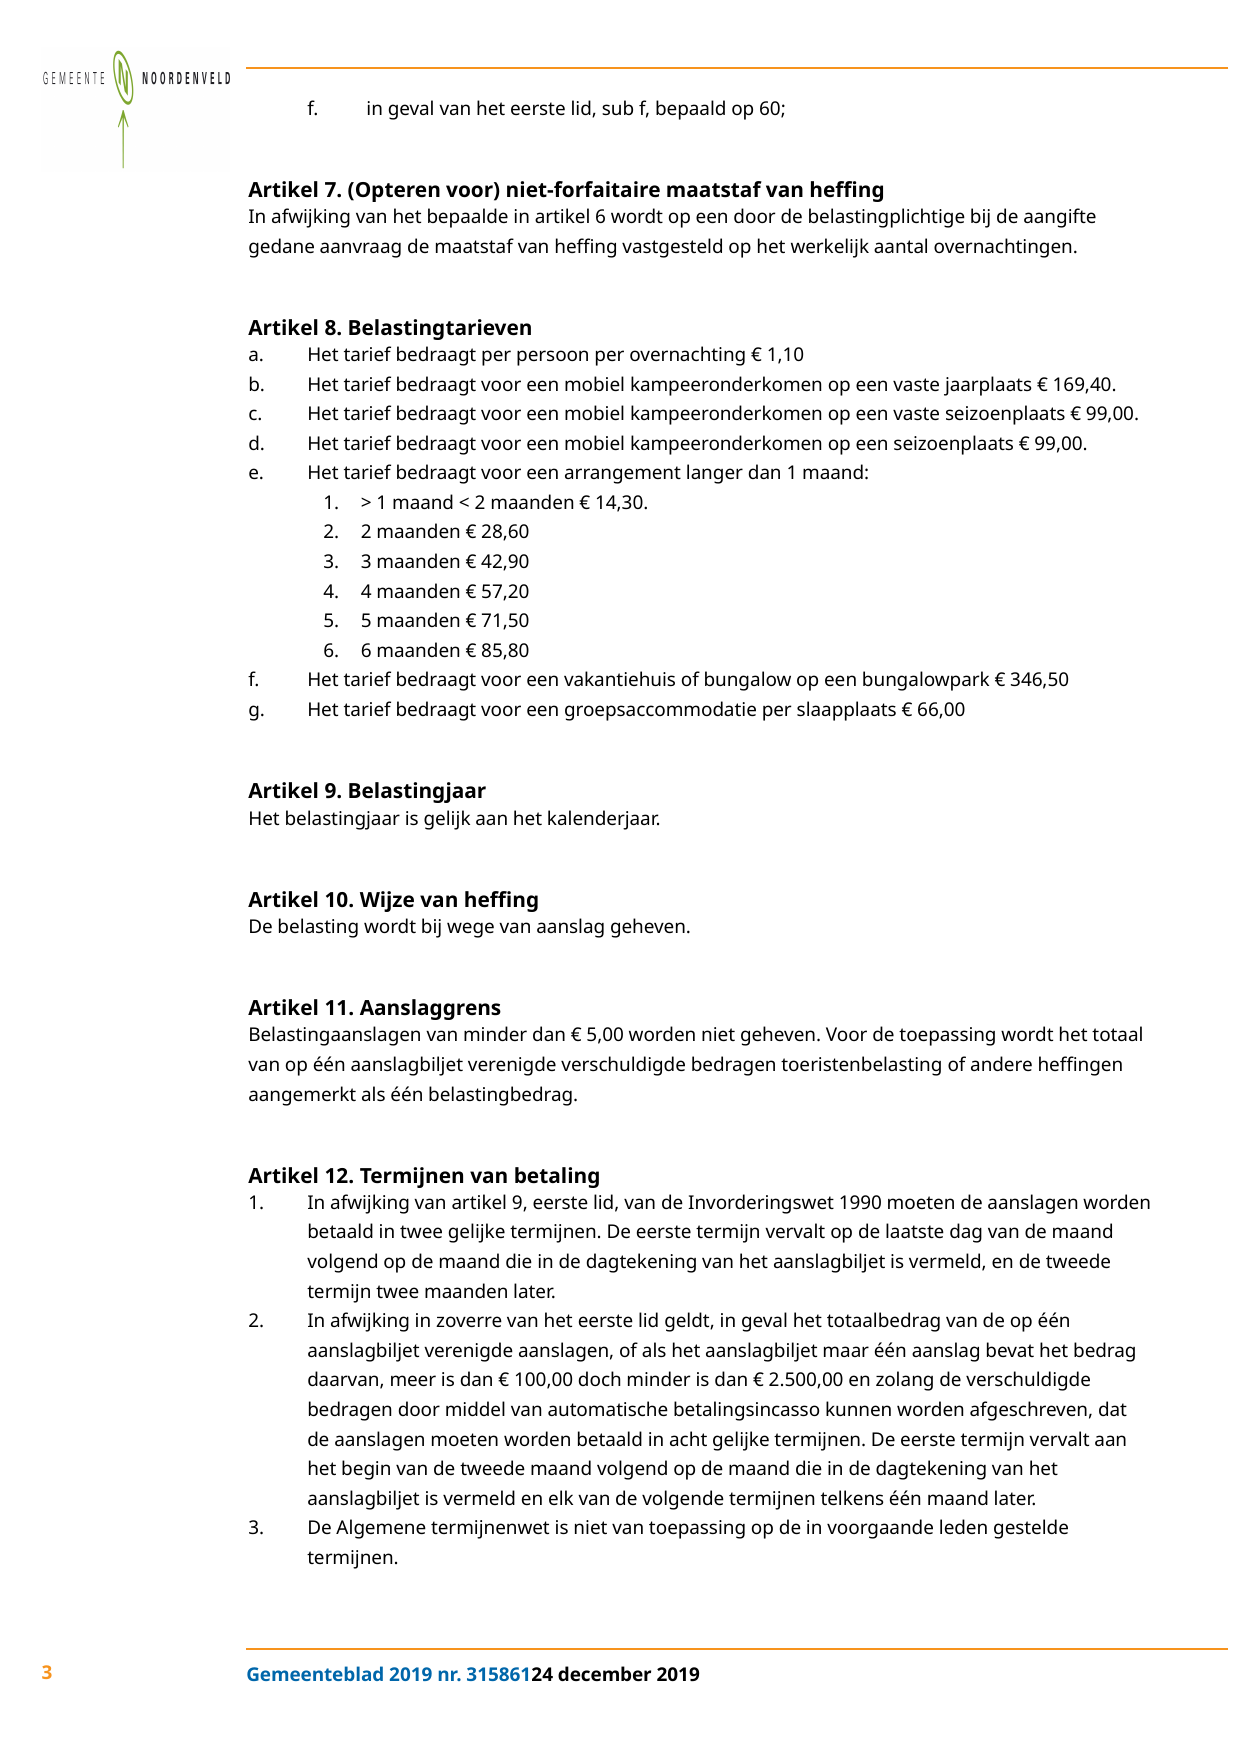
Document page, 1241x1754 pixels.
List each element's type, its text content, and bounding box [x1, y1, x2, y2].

text Artikel 11. Aanslaggrens [248, 993, 1152, 1022]
list Het tarief bedraagt voor een arrangement langer dan 1 maand: [248, 459, 1152, 485]
list In afwijking van artikel 9, eerste lid, van de Invorderingswet 1990 moeten de aanslagen worden betaald in twee gelijke termijnen. De eerste termijn vervalt op de laatste dag van de maand volgend op de maand die in de dagtekening van het aanslagbiljet is vermeld, en de tweede termijn twee maanden later. [248, 1189, 1152, 1304]
text Het belastingjaar is gelijk aan het kalenderjaar. [248, 805, 1152, 830]
list Het tarief bedraagt voor een mobiel kampeeronderkomen op een vaste seizoenplaats € 99,00. [248, 400, 1152, 426]
list > 1 maand < 2 maanden € 14,30. [323, 489, 1152, 515]
text In afwijking van het bepaalde in artikel 6 wordt op een door de belastingplichtige bij de aangifte gedane aanvraag de maatstaf van heffing vastgesteld op het werkelijk aantal overnachtingen. [248, 203, 1152, 258]
text Artikel 10. Wijze van heffing [248, 885, 1152, 913]
list 2 maanden € 28,60 [323, 519, 1152, 544]
text Belastingaanslagen van minder dan € 5,00 worden niet geheven. Voor de toepassing wordt het totaal van op één aanslagbiljet verenigde verschuldigde bedragen toeristenbelasting of andere heffingen aangemerkt als één belastingbedrag. [248, 1022, 1152, 1106]
list Het tarief bedraagt voor een mobiel kampeeronderkomen op een vaste jaarplaats € 169,40. [248, 371, 1152, 397]
text Artikel 7. (Opteren voor) niet-forfaitaire maatstaf van heffing [248, 175, 1152, 203]
list 4 maanden € 57,20 [323, 578, 1152, 604]
picture [41, 47, 231, 172]
list 5 maanden € 71,50 [323, 607, 1152, 633]
list in geval van het eerste lid, sub f, bepaald op 60; [307, 95, 1152, 121]
text Artikel 12. Termijnen van betaling [248, 1161, 1152, 1189]
list In afwijking in zoverre van het eerste lid geldt, in geval het totaalbedrag van de op één aanslagbiljet verenigde aanslagen, of als het aanslagbiljet maar één aanslag bevat het bedrag daarvan, meer is dan € 100,00 doch minder is dan € 2.500,00 en zolang de verschuldigde bedragen door middel van automatische betalingsincasso kunnen worden afgeschreven, dat de aanslagen moeten worden betaald in acht gelijke termijnen. De eerste termijn vervalt aan het begin van de tweede maand volgend op de maand die in de dagtekening van het aanslagbiljet is vermeld en elk van de volgende termijnen telkens één maand later. [248, 1307, 1152, 1511]
list Het tarief bedraagt voor een vakantiehuis of bungalow op een bungalowpark € 346,50 [248, 667, 1152, 692]
list 6 maanden € 85,80 [323, 637, 1152, 663]
text Artikel 9. Belastingjaar [248, 776, 1152, 805]
list 3 maanden € 42,90 [323, 548, 1152, 574]
text Artikel 8. Belastingtarieven [248, 313, 1152, 341]
text De belasting wordt bij wege van aanslag geheven. [248, 913, 1152, 939]
list Het tarief bedraagt per persoon per overnachting € 1,10 [248, 341, 1152, 367]
list Het tarief bedraagt voor een groepsaccommodatie per slaapplaats € 66,00 [248, 696, 1152, 722]
list Het tarief bedraagt voor een mobiel kampeeronderkomen op een seizoenplaats € 99,00. [248, 430, 1152, 456]
list De Algemene termijnenwet is niet van toepassing op de in voorgaande leden gestelde termijnen. [248, 1514, 1152, 1570]
